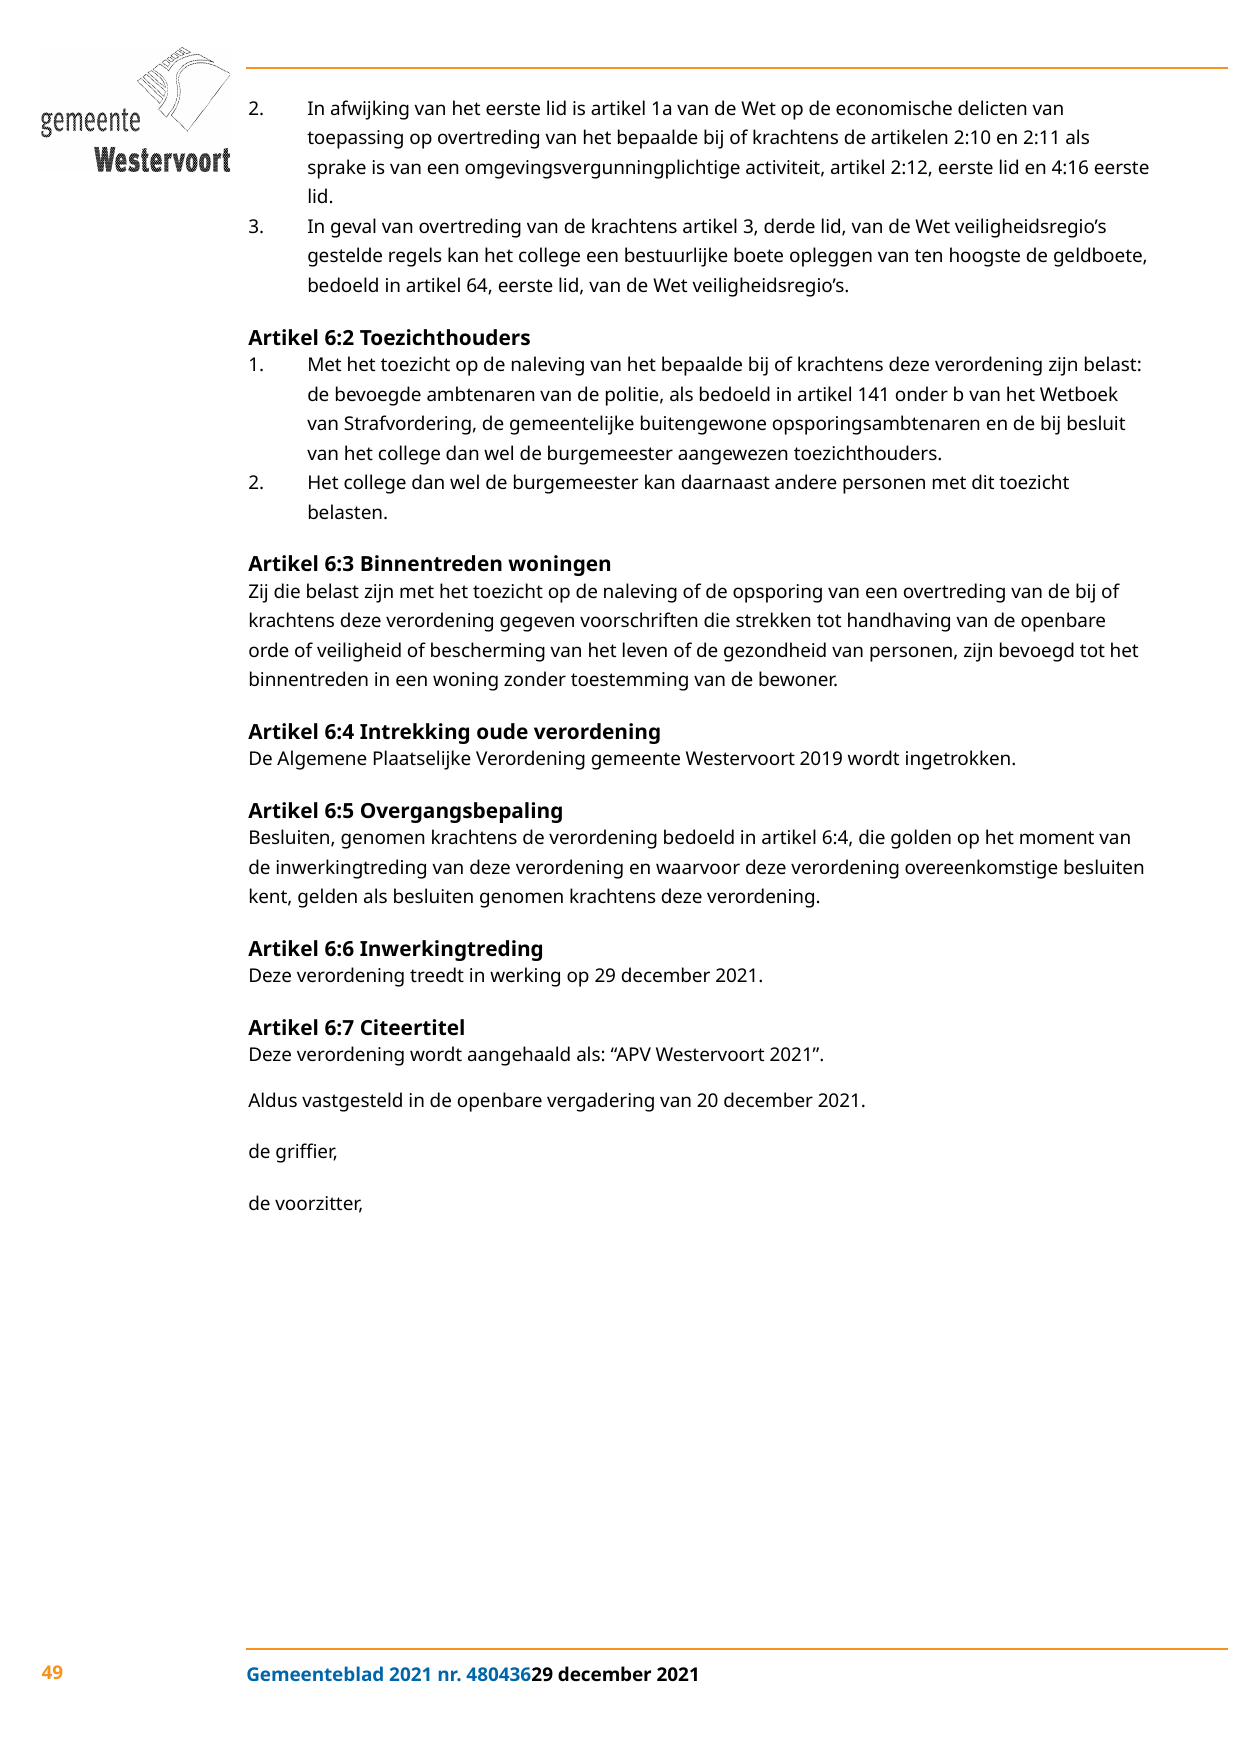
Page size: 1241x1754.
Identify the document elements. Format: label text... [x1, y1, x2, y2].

text Deze verordening wordt aangehaald als: “APV Westervoort 2021”. [248, 1041, 1152, 1067]
text Zij die belast zijn met het toezicht op de naleving of de opsporing van een overtreding van de bij of krachtens deze verordening gegeven voorschriften die strekken tot handhaving van de openbare orde of veiligheid of bescherming van het leven of de gezondheid van personen, zijn bevoegd tot het binnentreden in een woning zonder toestemming van de bewoner. [248, 578, 1152, 692]
text Artikel 6:6 Inwerkingtreding [248, 934, 1152, 962]
text Artikel 6:7 Citeertitel [248, 1013, 1152, 1041]
list In geval van overtreding van de krachtens artikel 3, derde lid, van de Wet veiligheidsregio’s gestelde regels kan het college een bestuurlijke boete opleggen van ten hoogste de geldboete, bedoeld in artikel 64, eerste lid, van de Wet veiligheidsregio’s. [248, 213, 1152, 298]
text Artikel 6:3 Binnentreden woningen [248, 549, 1152, 578]
text Aldus vastgesteld in de openbare vergadering van 20 december 2021. [248, 1087, 1152, 1113]
text Deze verordening treedt in werking op 29 december 2021. [248, 962, 1152, 988]
text de voorzitter, [248, 1190, 1152, 1216]
text Artikel 6:5 Overgangsbepaling [248, 796, 1152, 824]
text Besluiten, genomen krachtens de verordening bedoeld in artikel 6:4, die golden op het moment van de inwerkingtreding van deze verordening en waarvoor deze verordening overeenkomstige besluiten kent, gelden als besluiten genomen krachtens deze verordening. [248, 824, 1152, 909]
text Artikel 6:4 Intrekking oude verordening [248, 717, 1152, 746]
picture [41, 47, 231, 172]
list Het college dan wel de burgemeester kan daarnaast andere personen met dit toezicht belasten. [248, 469, 1152, 525]
list Met het toezicht op de naleving van het bepaalde bij of krachtens deze verordening zijn belast: de bevoegde ambtenaren van de politie, als bedoeld in artikel 141 onder b van het Wetboek van Strafvordering, de gemeentelijke buitengewone opsporingsambtenaren en de bij besluit van het college dan wel de burgemeester aangewezen toezichthouders. [248, 351, 1152, 466]
list In afwijking van het eerste lid is artikel 1a van de Wet op de economische delicten van toepassing op overtreding van het bepaalde bij of krachtens de artikelen 2:10 en 2:11 als sprake is van een omgevingsvergunningplichtige activiteit, artikel 2:12, eerste lid en 4:16 eerste lid. [248, 95, 1152, 209]
text De Algemene Plaatselijke Verordening gemeente Westervoort 2019 wordt ingetrokken. [248, 746, 1152, 771]
text de griffier, [248, 1138, 1152, 1164]
text Artikel 6:2 Toezichthouders [248, 323, 1152, 351]
